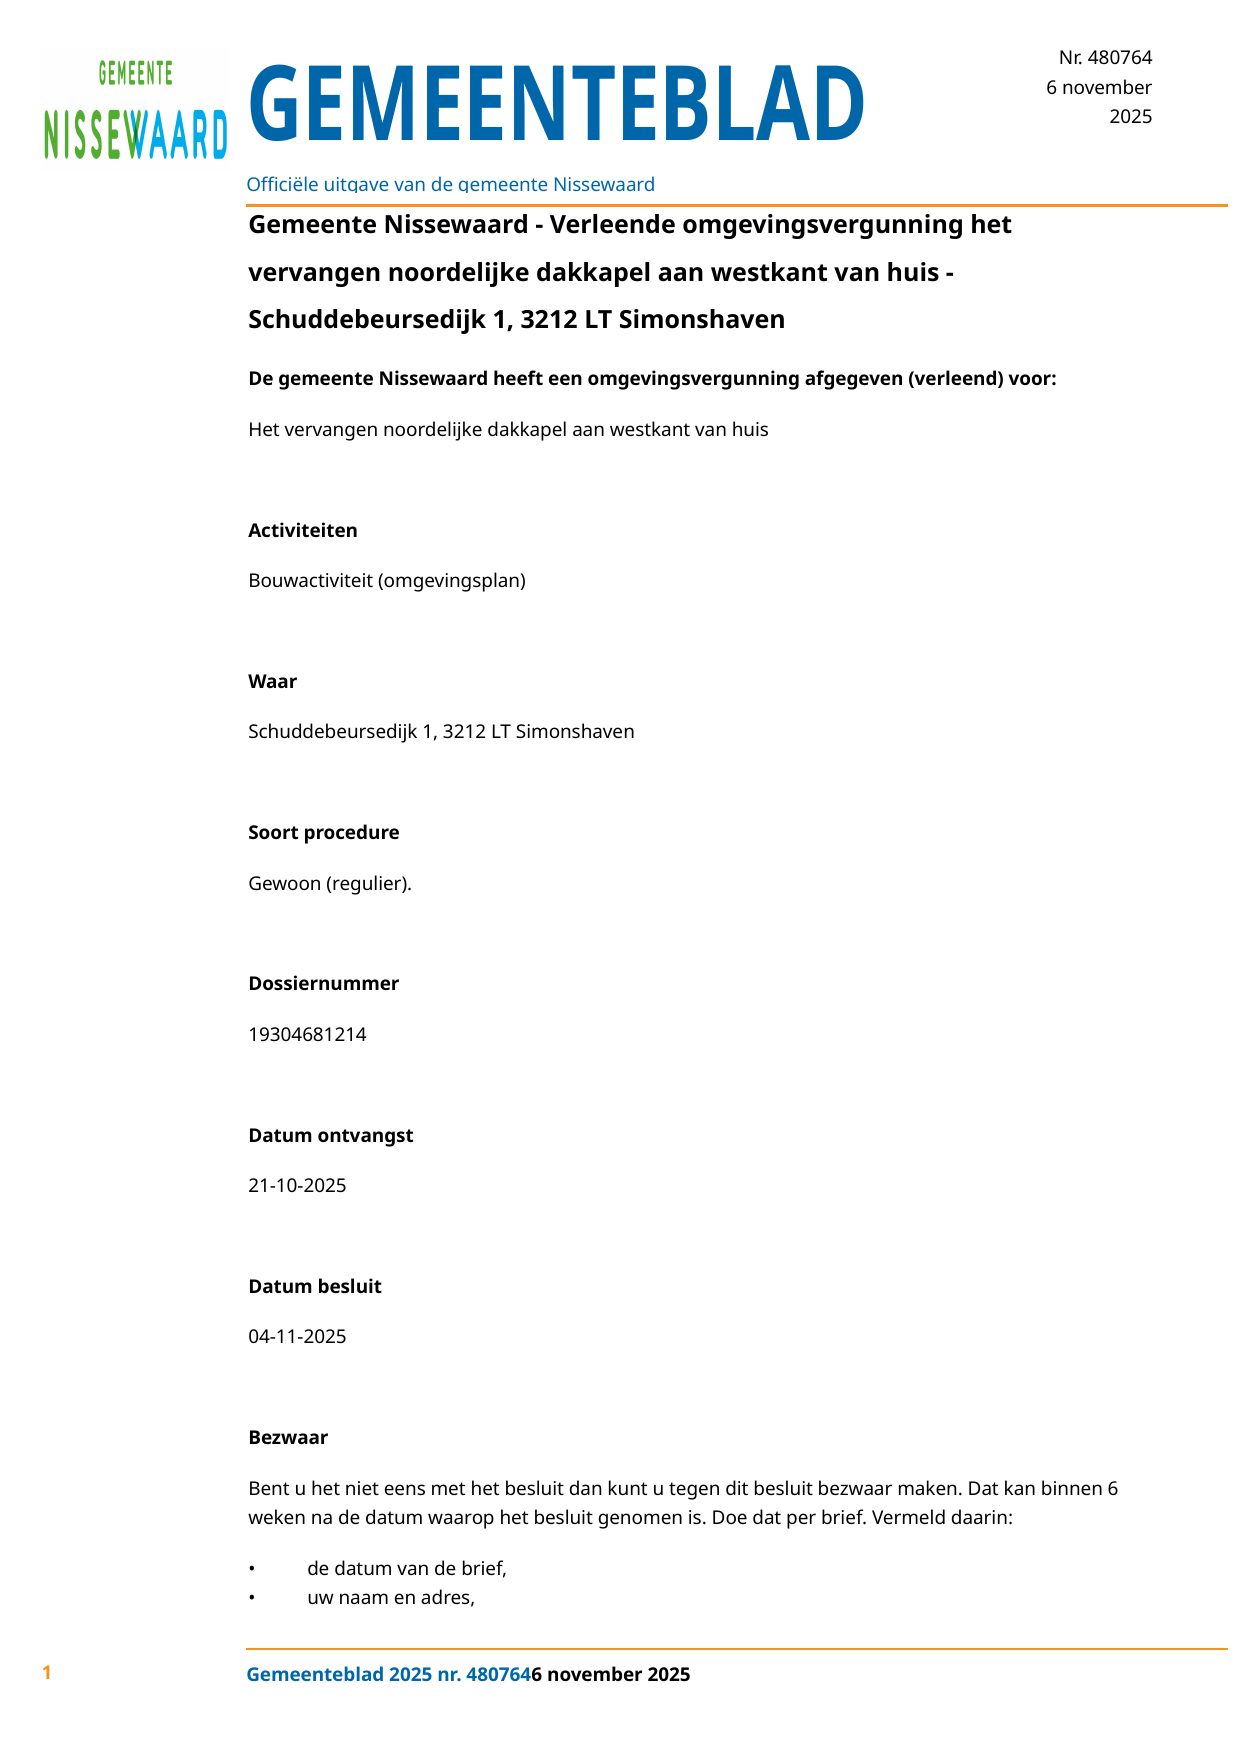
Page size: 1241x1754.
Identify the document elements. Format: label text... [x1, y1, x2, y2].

text Waar [248, 668, 1152, 694]
text Activiteiten [248, 517, 1152, 542]
text 04-11-2025 [248, 1323, 1152, 1349]
text Datum ontvangst [248, 1122, 1152, 1147]
text Datum besluit [248, 1273, 1152, 1299]
text Bent u het niet eens met het besluit dan kunt u tegen dit besluit bezwaar maken. Dat kan binnen 6 weken na de datum waarop het besluit genomen is. Doe dat per brief. Vermeld daarin: [248, 1475, 1152, 1530]
text Schuddebeursedijk 1, 3212 LT Simonshaven [248, 718, 1152, 744]
text Het vervangen noordelijke dakkapel aan westkant van huis [248, 416, 1152, 442]
text Gemeente Nissewaard - Verleende omgevingsvergunning het vervangen noordelijke dakkapel aan westkant van huis - Schuddebeursedijk 1, 3212 LT Simonshaven [248, 207, 1152, 336]
text 21-10-2025 [248, 1172, 1152, 1198]
text Bezwaar [248, 1424, 1152, 1450]
text Dossiernummer [248, 971, 1152, 996]
picture [41, 47, 231, 172]
text De gemeente Nissewaard heeft een omgevingsvergunning afgegeven (verleend) voor: [248, 366, 1152, 391]
text Gewoon (regulier). [248, 870, 1152, 895]
list uw naam en adres, [248, 1584, 1152, 1610]
text Bouwactiviteit (omgevingsplan) [248, 567, 1152, 593]
text 19304681214 [248, 1021, 1152, 1047]
list de datum van de brief, [248, 1555, 1152, 1580]
text Soort procedure [248, 819, 1152, 845]
